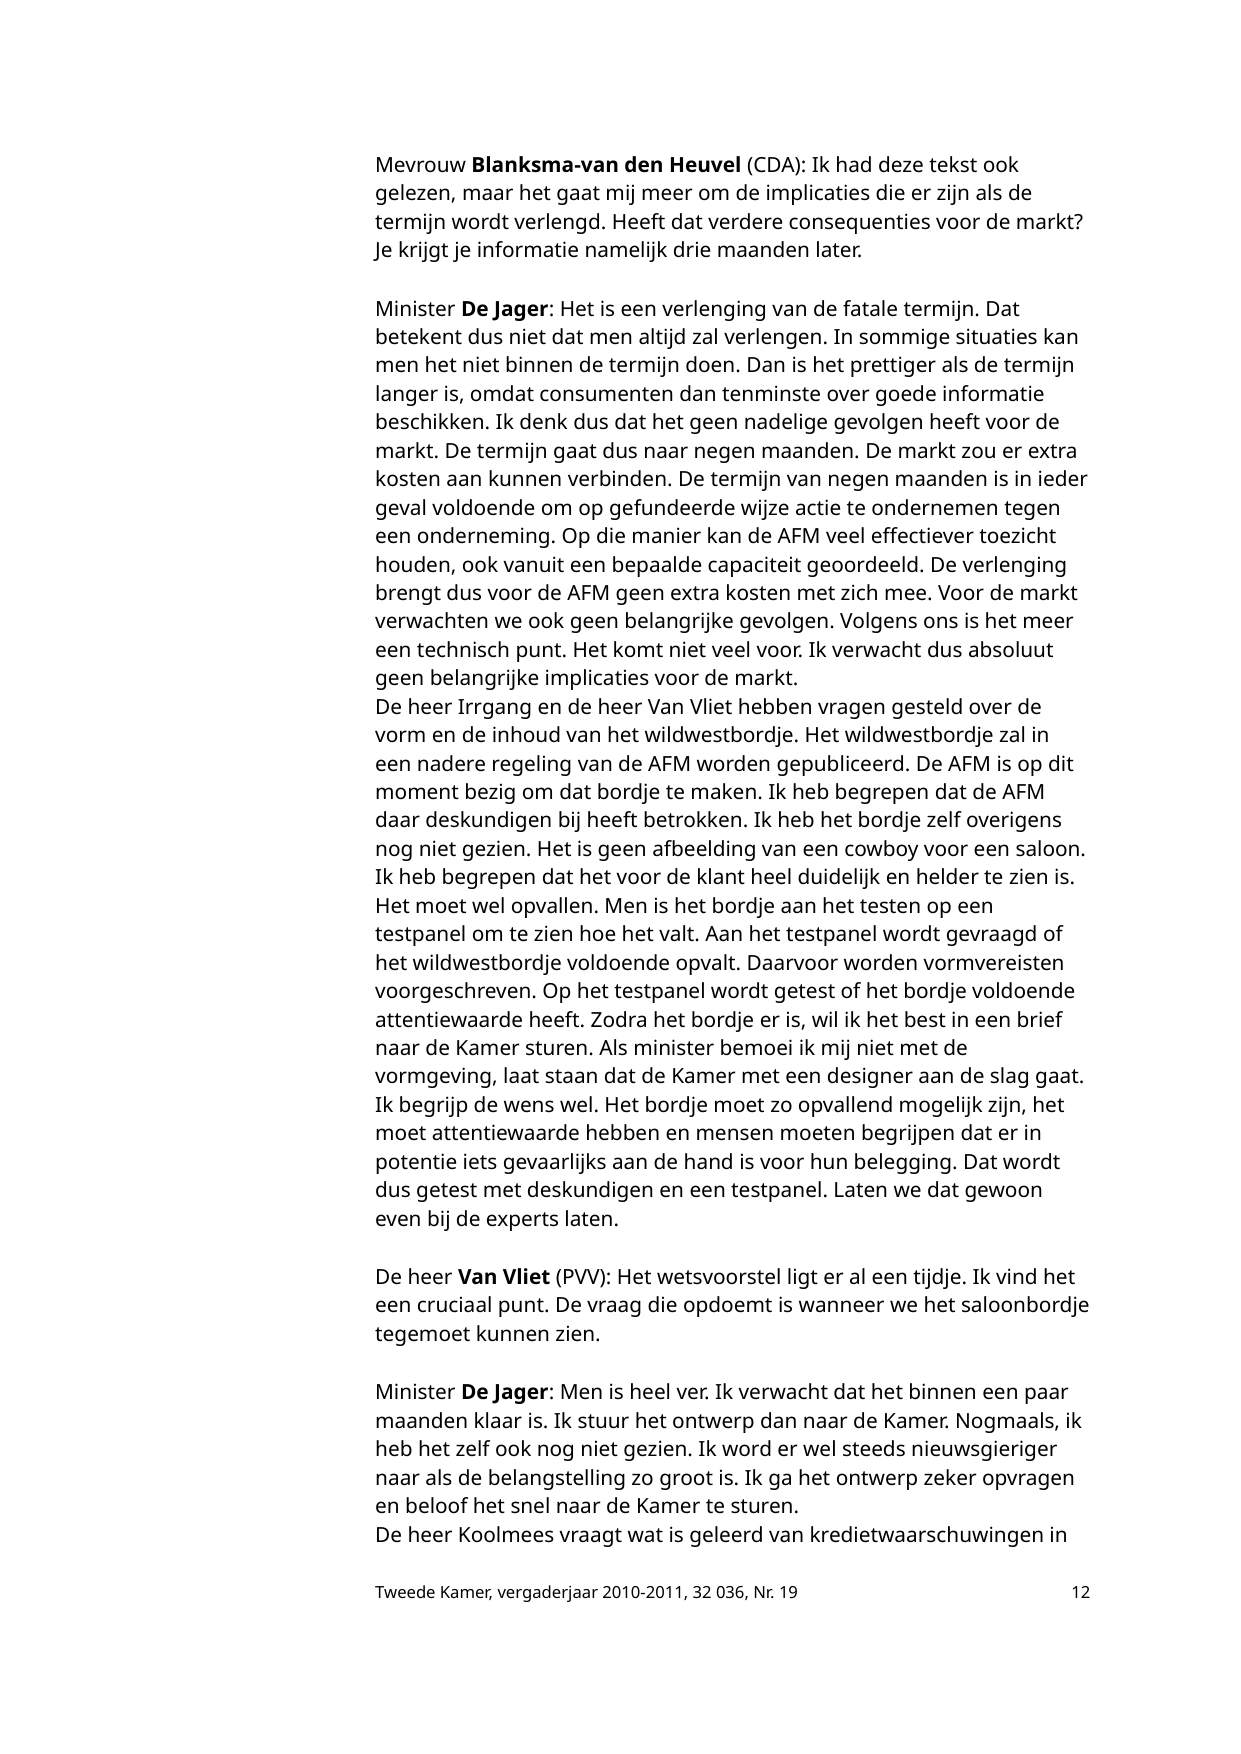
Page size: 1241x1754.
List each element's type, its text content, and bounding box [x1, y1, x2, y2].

text Minister De Jager: Het is een verlenging van de fatale termijn. Dat betekent dus niet dat men altijd zal verlengen. In sommige situaties kan men het niet binnen de termijn doen. Dan is het prettiger als de termijn langer is, omdat consumenten dan tenminste over goede informatie beschikken. Ik denk dus dat het geen nadelige gevolgen heeft voor de markt. De termijn gaat dus naar negen maanden. De markt zou er extra kosten aan kunnen verbinden. De termijn van negen maanden is in ieder geval voldoende om op gefundeerde wijze actie te ondernemen tegen een onderneming. Op die manier kan de AFM veel effectiever toezicht houden, ook vanuit een bepaalde capaciteit geoordeeld. De verlenging brengt dus voor de AFM geen extra kosten met zich mee. Voor de markt verwachten we ook geen belangrijke gevolgen. Volgens ons is het meer een technisch punt. Het komt niet veel voor. Ik verwacht dus absoluut geen belangrijke implicaties voor de markt. [375, 294, 1090, 692]
text Mevrouw Blanksma-van den Heuvel (CDA): Ik had deze tekst ook gelezen, maar het gaat mij meer om de implicaties die er zijn als de termijn wordt verlengd. Heeft dat verdere consequenties voor de markt? Je krijgt je informatie namelijk drie maanden later. [375, 150, 1090, 264]
text Minister De Jager: Men is heel ver. Ik verwacht dat het binnen een paar maanden klaar is. Ik stuur het ontwerp dan naar de Kamer. Nogmaals, ik heb het zelf ook nog niet gezien. Ik word er wel steeds nieuwsgieriger naar als de belangstelling zo groot is. Ik ga het ontwerp zeker opvragen en beloof het snel naar de Kamer te sturen. [375, 1377, 1090, 1520]
text De heer Van Vliet (PVV): Het wetsvoorstel ligt er al een tijdje. Ik vind het een cruciaal punt. De vraag die opdoemt is wanneer we het saloonbordje tegemoet kunnen zien. [375, 1262, 1090, 1347]
text De heer Irrgang en de heer Van Vliet hebben vragen gesteld over de vorm en de inhoud van het wildwestbordje. Het wildwestbordje zal in een nadere regeling van de AFM worden gepubliceerd. De AFM is op dit moment bezig om dat bordje te maken. Ik heb begrepen dat de AFM daar deskundigen bij heeft betrokken. Ik heb het bordje zelf overigens nog niet gezien. Het is geen afbeelding van een cowboy voor een saloon. Ik heb begrepen dat het voor de klant heel duidelijk en helder te zien is. Het moet wel opvallen. Men is het bordje aan het testen op een testpanel om te zien hoe het valt. Aan het testpanel wordt gevraagd of het wildwestbordje voldoende opvalt. Daarvoor worden vormvereisten voorgeschreven. Op het testpanel wordt getest of het bordje voldoende attentiewaarde heeft. Zodra het bordje er is, wil ik het best in een brief naar de Kamer sturen. Als minister bemoei ik mij niet met de vormgeving, laat staan dat de Kamer met een designer aan de slag gaat. Ik begrijp de wens wel. Het bordje moet zo opvallend mogelijk zijn, het moet attentiewaarde hebben en mensen moeten begrijpen dat er in potentie iets gevaarlijks aan de hand is voor hun belegging. Dat wordt dus getest met deskundigen en een testpanel. Laten we dat gewoon even bij de experts laten. [375, 692, 1090, 1232]
text De heer Koolmees vraagt wat is geleerd van kredietwaarschuwingen in [375, 1520, 1090, 1548]
